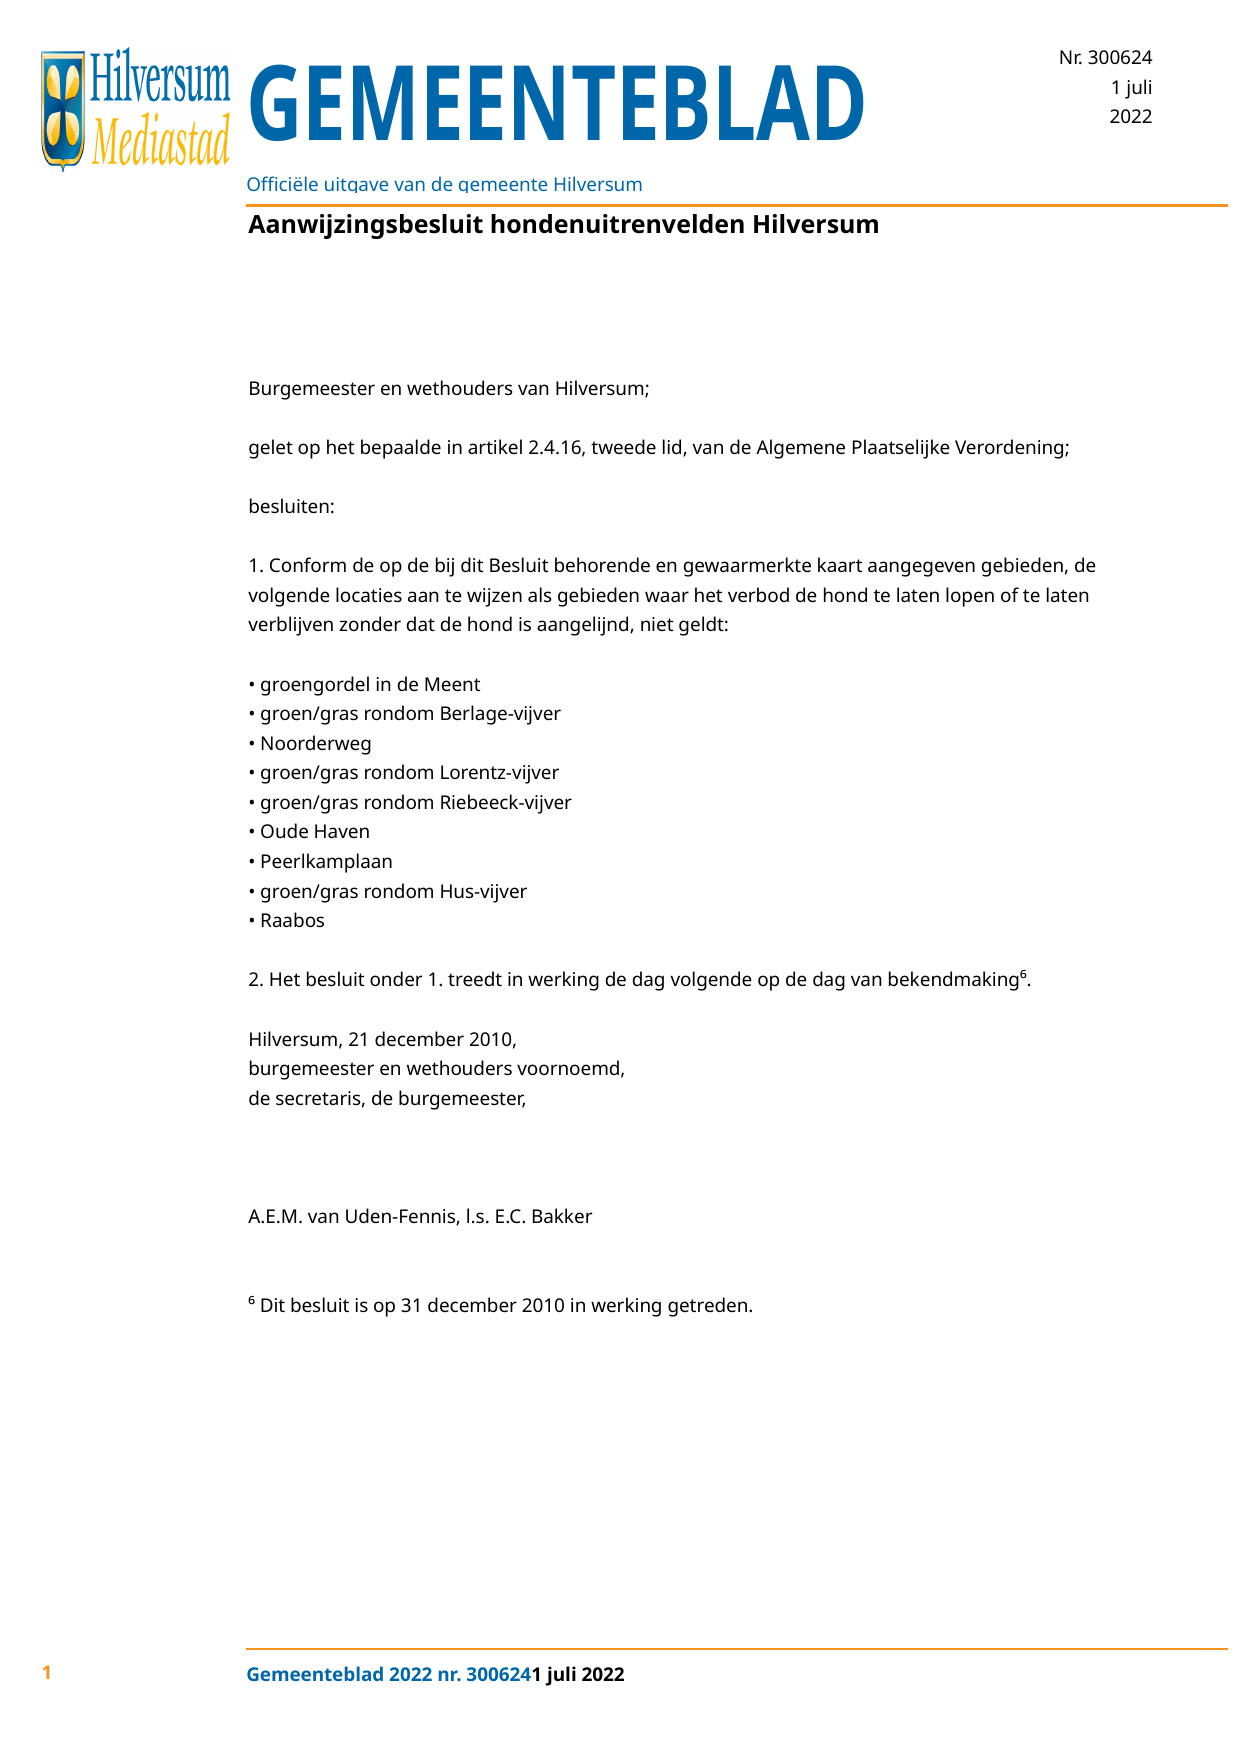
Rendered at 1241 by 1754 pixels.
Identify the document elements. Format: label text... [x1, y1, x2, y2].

text • groen/gras rondom Riebeeck-vijver [248, 789, 1152, 815]
text • Peerlkamplaan [248, 848, 1152, 874]
text burgemeester en wethouders voornoemd, [248, 1055, 1152, 1081]
text • Oude Haven [248, 819, 1152, 844]
text de secretaris, de burgemeester, [248, 1085, 1152, 1111]
text • groen/gras rondom Hus-vijver [248, 878, 1152, 903]
text gelet op het bepaalde in artikel 2.4.16, tweede lid, van de Algemene Plaatselijke Verordening; [248, 434, 1152, 460]
text Hilversum, 21 december 2010, [248, 1026, 1152, 1051]
text • groen/gras rondom Lorentz-vijver [248, 759, 1152, 785]
text • Noorderweg [248, 730, 1152, 756]
text • groengordel in de Meent [248, 671, 1152, 696]
text besluiten: [248, 493, 1152, 519]
text A.E.M. van Uden-Fennis, l.s. E.C. Bakker [248, 1203, 1152, 1229]
text Burgemeester en wethouders van Hilversum; [248, 375, 1152, 401]
text 2. Het besluit onder 1. treedt in werking de dag volgende op de dag van bekendmaking⁶. [248, 967, 1152, 992]
picture [41, 47, 231, 172]
text • groen/gras rondom Berlage-vijver [248, 700, 1152, 726]
text ⁶ Dit besluit is op 31 december 2010 in werking getreden. [248, 1292, 1152, 1318]
text 1. Conform de op de bij dit Besluit behorende en gewaarmerkte kaart aangegeven gebieden, de volgende locaties aan te wijzen als gebieden waar het verbod de hond te laten lopen of te laten verblijven zonder dat de hond is aangelijnd, niet geldt: [248, 552, 1152, 637]
text Aanwijzingsbesluit hondenuitrenvelden Hilversum [248, 207, 1152, 241]
text • Raabos [248, 907, 1152, 933]
